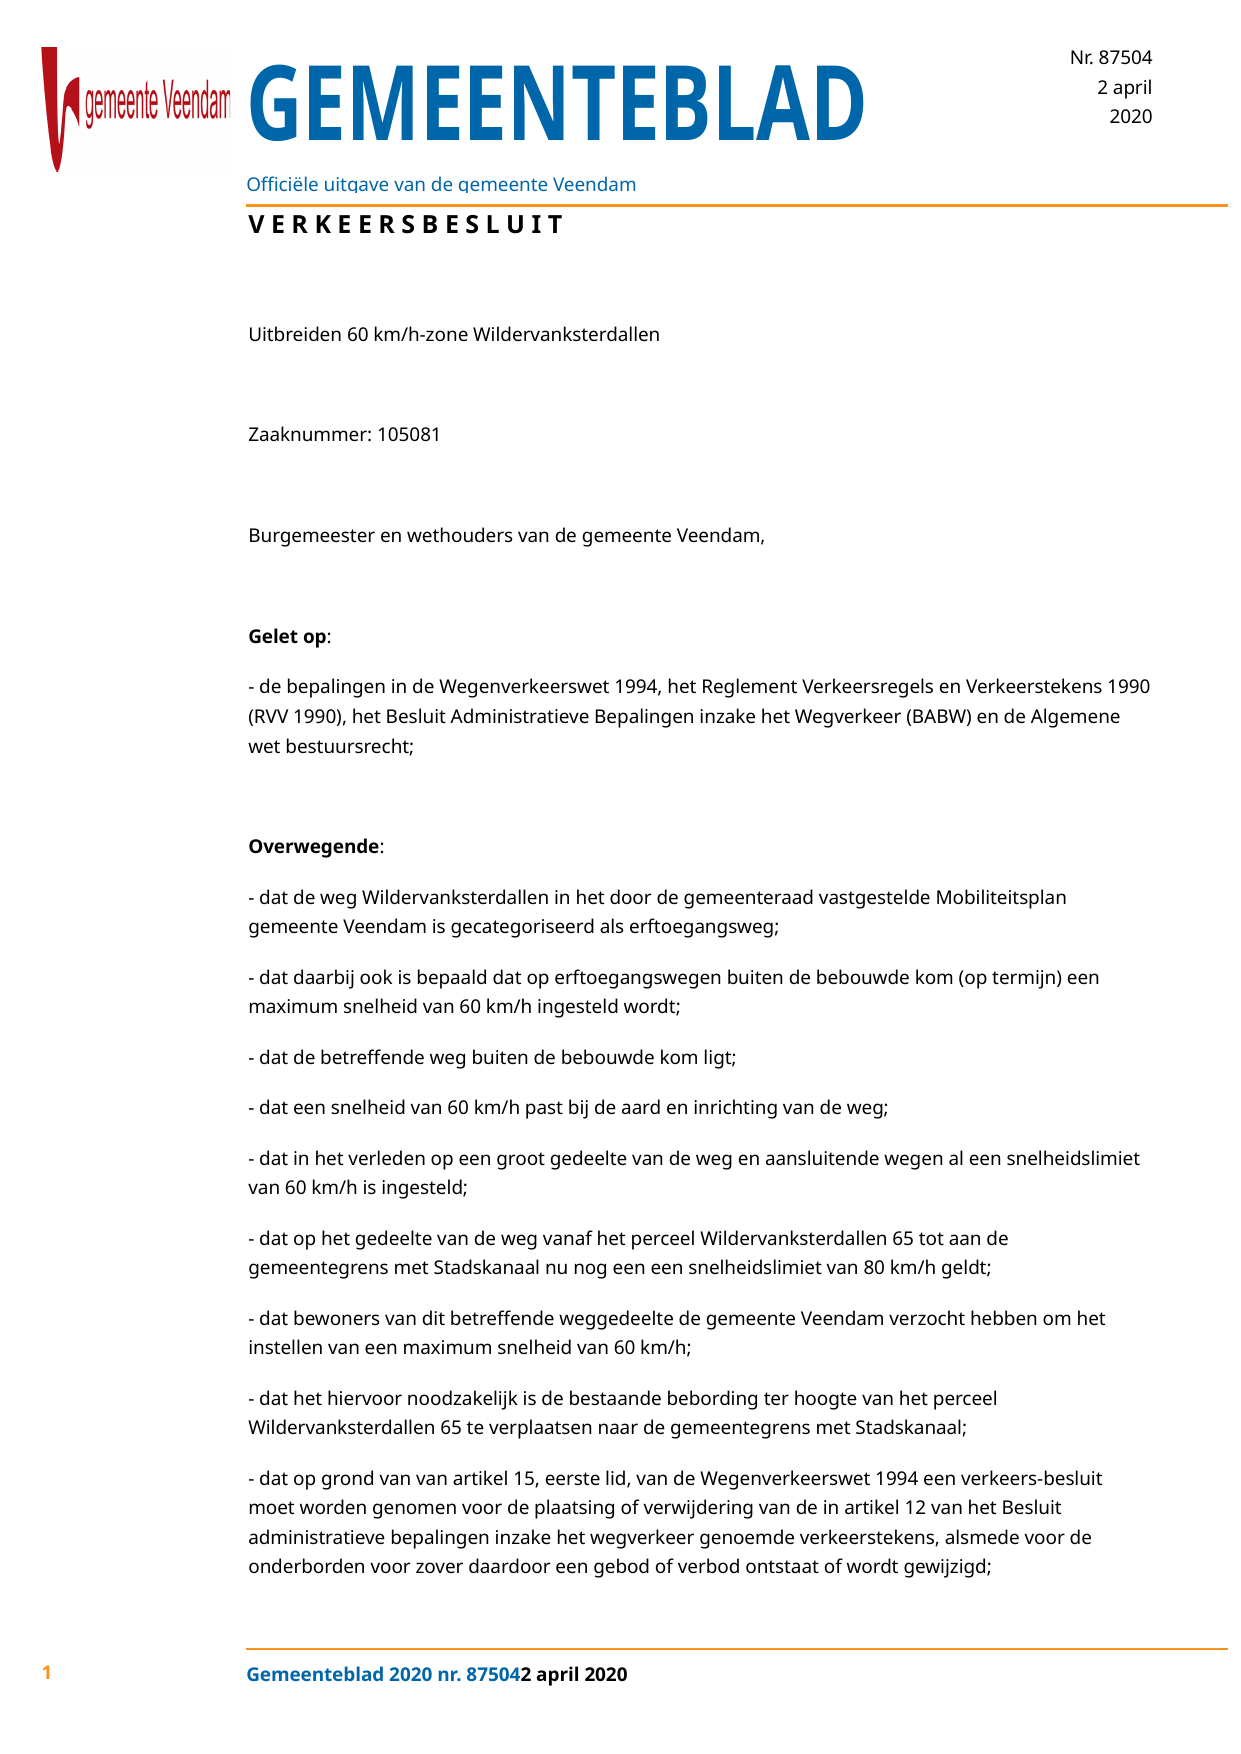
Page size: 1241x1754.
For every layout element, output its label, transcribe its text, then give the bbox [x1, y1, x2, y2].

text Uitbreiden 60 km/h-zone Wildervanksterdallen [248, 321, 1152, 346]
text - dat het hiervoor noodzakelijk is de bestaande bebording ter hoogte van het perceel Wildervanksterdallen 65 te verplaatsen naar de gemeentegrens met Stadskanaal; [248, 1385, 1152, 1440]
text - dat de betreffende weg buiten de bebouwde kom ligt; [248, 1044, 1152, 1070]
text V E R K E E R S B E S L U I T [248, 207, 1152, 241]
text Overwegende: [248, 834, 1152, 859]
picture [41, 47, 231, 172]
text - dat een snelheid van 60 km/h past bij de aard en inrichting van de weg; [248, 1094, 1152, 1120]
text - dat daarbij ook is bepaald dat op erftoegangswegen buiten de bebouwde kom (op termijn) een maximum snelheid van 60 km/h ingesteld wordt; [248, 964, 1152, 1019]
text - dat op grond van van artikel 15, eerste lid, van de Wegenverkeerswet 1994 een verkeers-besluit moet worden genomen voor de plaatsing of verwijdering van de in artikel 12 van het Besluit administratieve bepalingen inzake het wegverkeer genoemde verkeerstekens, alsmede voor de onderborden voor zover daardoor een gebod of verbod ontstaat of wordt gewijzigd; [248, 1465, 1152, 1579]
text Gelet op: [248, 623, 1152, 649]
text Burgemeester en wethouders van de gemeente Veendam, [248, 522, 1152, 548]
text - dat in het verleden op een groot gedeelte van de weg en aansluitende wegen al een snelheidslimiet van 60 km/h is ingesteld; [248, 1145, 1152, 1200]
text - dat op het gedeelte van de weg vanaf het perceel Wildervanksterdallen 65 tot aan de gemeentegrens met Stadskanaal nu nog een een snelheidslimiet van 80 km/h geldt; [248, 1225, 1152, 1280]
text Zaaknummer: 105081 [248, 422, 1152, 447]
text - dat de weg Wildervanksterdallen in het door de gemeenteraad vastgestelde Mobiliteitsplan gemeente Veendam is gecategoriseerd als erftoegangsweg; [248, 884, 1152, 939]
text - de bepalingen in de Wegenverkeerswet 1994, het Reglement Verkeersregels en Verkeerstekens 1990 (RVV 1990), het Besluit Administratieve Bepalingen inzake het Wegverkeer (BABW) en de Algemene wet bestuursrecht; [248, 674, 1152, 758]
text - dat bewoners van dit betreffende weggedeelte de gemeente Veendam verzocht hebben om het instellen van een maximum snelheid van 60 km/h; [248, 1305, 1152, 1360]
